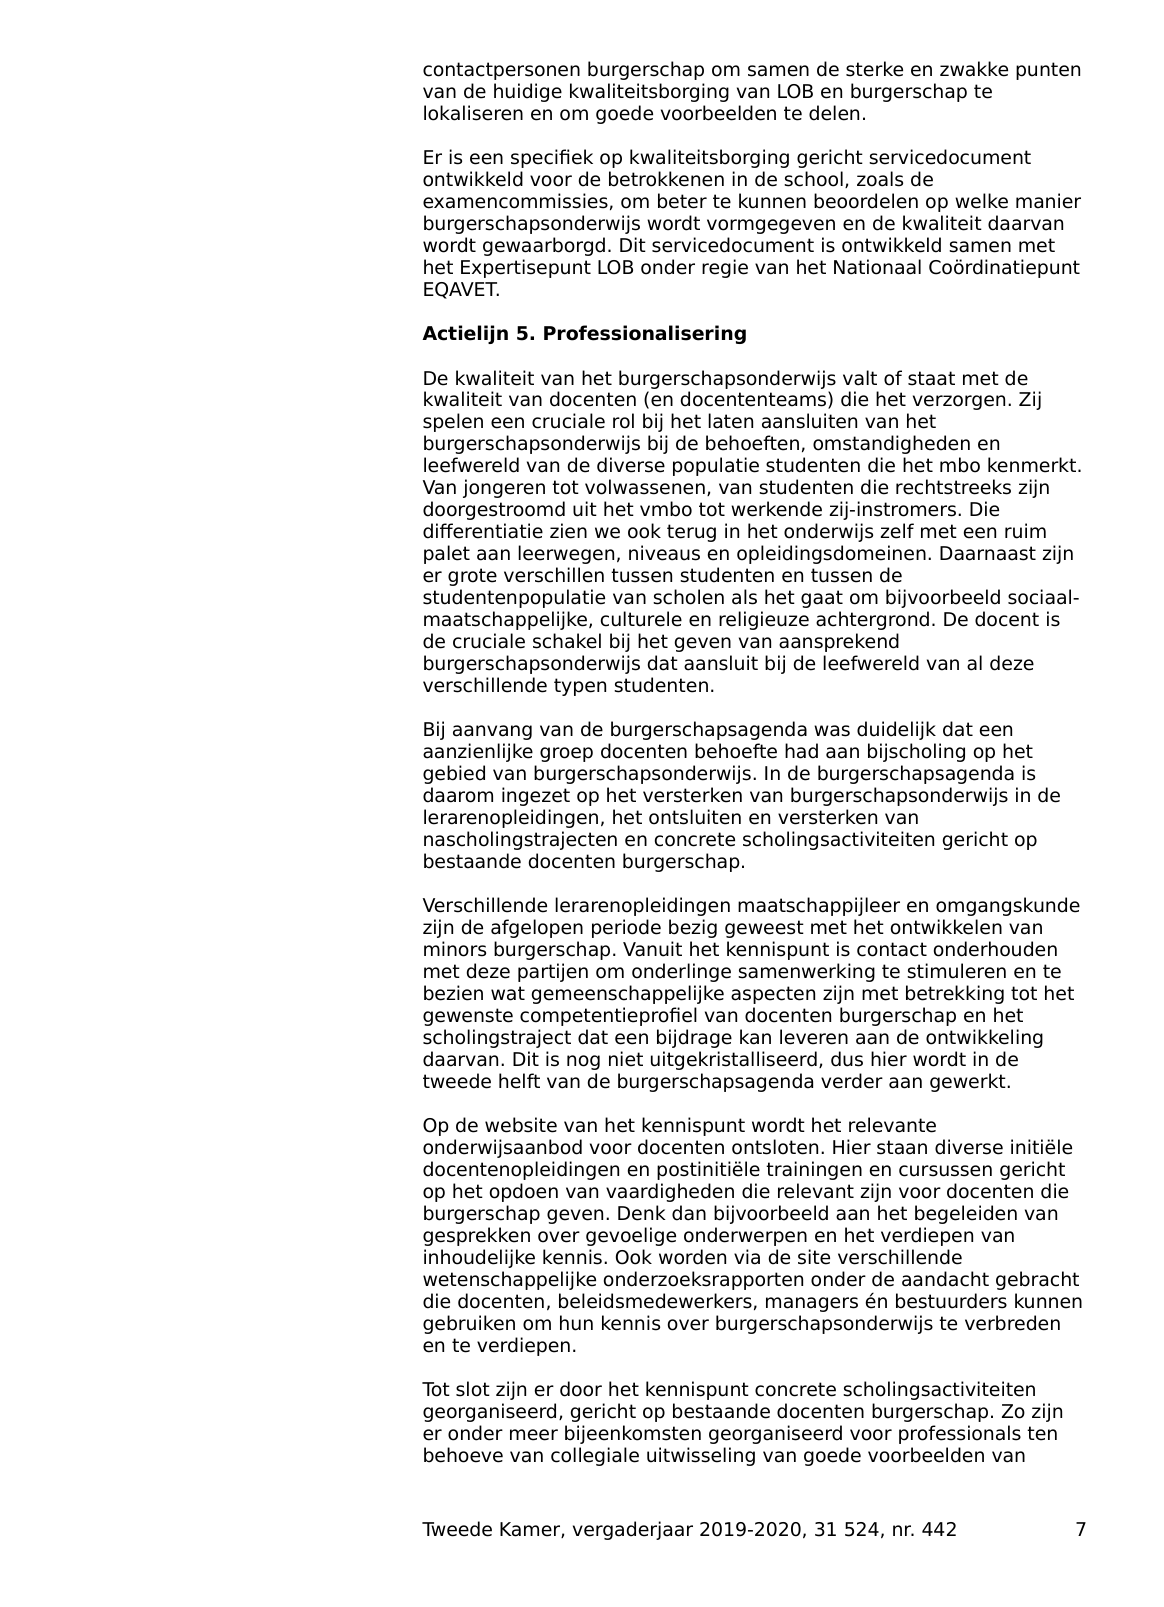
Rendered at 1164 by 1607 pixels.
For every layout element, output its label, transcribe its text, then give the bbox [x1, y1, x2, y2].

text Bij aanvang van de burgerschapsagenda was duidelijk dat een aanzienlijke groep docenten behoefte had aan bijscholing op het gebied van burgerschapsonderwijs. In de burgerschapsagenda is daarom ingezet op het versterken van burgerschapsonderwijs in de lerarenopleidingen, het ontsluiten en versterken van nascholingstrajecten en concrete scholingsactiviteiten gericht op bestaande docenten burgerschap. [422, 719, 1087, 873]
text Verschillende lerarenopleidingen maatschappijleer en omgangskunde zijn de afgelopen periode bezig geweest met het ontwikkelen van minors burgerschap. Vanuit het kennispunt is contact onderhouden met deze partijen om onderlinge samenwerking te stimuleren en te bezien wat gemeenschappelijke aspecten zijn met betrekking tot het gewenste competentieprofiel van docenten burgerschap en het scholingstraject dat een bijdrage kan leveren aan de ontwikkeling daarvan. Dit is nog niet uitgekristalliseerd, dus hier wordt in de tweede helft van de burgerschapsagenda verder aan gewerkt. [422, 895, 1087, 1093]
text Tot slot zijn er door het kennispunt concrete scholingsactiviteiten georganiseerd, gericht op bestaande docenten burgerschap. Zo zijn er onder meer bijeenkomsten georganiseerd voor professionals ten behoeve van collegiale uitwisseling van goede voorbeelden van [422, 1379, 1087, 1467]
text contactpersonen burgerschap om samen de sterke en zwakke punten van de huidige kwaliteitsborging van LOB en burgerschap te lokaliseren en om goede voorbeelden te delen. [422, 59, 1087, 125]
text Op de website van het kennispunt wordt het relevante onderwijsaanbod voor docenten ontsloten. Hier staan diverse initiële docentenopleidingen en postinitiële trainingen en cursussen gericht op het opdoen van vaardigheden die relevant zijn voor docenten die burgerschap geven. Denk dan bijvoorbeeld aan het begeleiden van gesprekken over gevoelige onderwerpen en het verdiepen van inhoudelijke kennis. Ook worden via de site verschillende wetenschappelijke onderzoeksrapporten onder de aandacht gebracht die docenten, beleidsmedewerkers, managers én bestuurders kunnen gebruiken om hun kennis over burgerschapsonderwijs te verbreden en te verdiepen. [422, 1115, 1087, 1357]
subtitle Actielijn 5. Professionalisering [422, 323, 1087, 345]
text Er is een specifiek op kwaliteitsborging gericht servicedocument ontwikkeld voor de betrokkenen in de school, zoals de examencommissies, om beter te kunnen beoordelen op welke manier burgerschapsonderwijs wordt vormgegeven en de kwaliteit daarvan wordt gewaarborgd. Dit servicedocument is ontwikkeld samen met het Expertisepunt LOB onder regie van het Nationaal Coördinatiepunt EQAVET. [422, 147, 1087, 301]
text De kwaliteit van het burgerschapsonderwijs valt of staat met de kwaliteit van docenten (en docententeams) die het verzorgen. Zij spelen een cruciale rol bij het laten aansluiten van het burgerschapsonderwijs bij de behoeften, omstandigheden en leefwereld van de diverse populatie studenten die het mbo kenmerkt. Van jongeren tot volwassenen, van studenten die rechtstreeks zijn doorgestroomd uit het vmbo tot werkende zij-instromers. Die differentiatie zien we ook terug in het onderwijs zelf met een ruim palet aan leerwegen, niveaus en opleidingsdomeinen. Daarnaast zijn er grote verschillen tussen studenten en tussen de studentenpopulatie van scholen als het gaat om bijvoorbeeld sociaal-maatschappelijke, culturele en religieuze achtergrond. De docent is de cruciale schakel bij het geven van aansprekend burgerschapsonderwijs dat aansluit bij de leefwereld van al deze verschillende typen studenten. [422, 367, 1087, 697]
